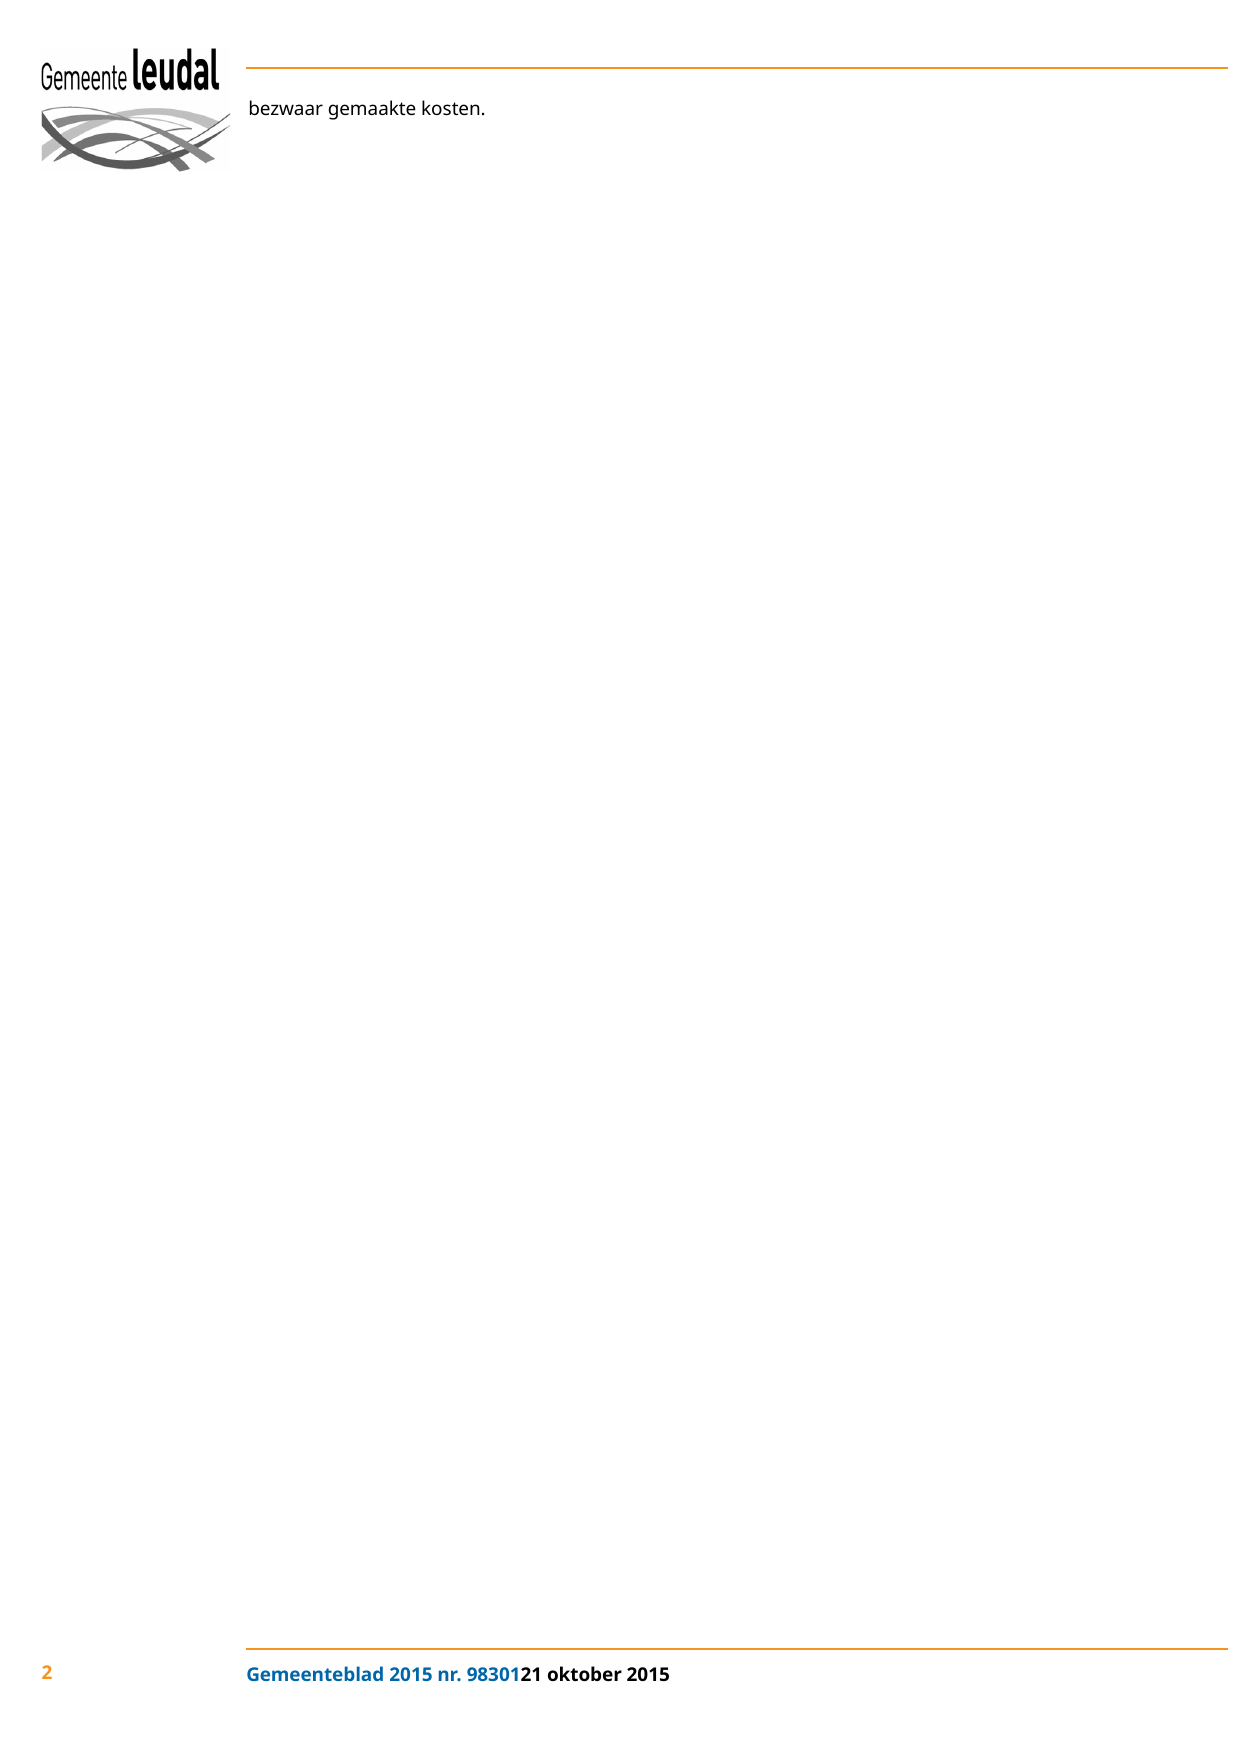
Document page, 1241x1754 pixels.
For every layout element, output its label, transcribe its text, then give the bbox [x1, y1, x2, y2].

text bezwaar gemaakte kosten. [248, 95, 1152, 121]
picture [41, 47, 231, 172]
